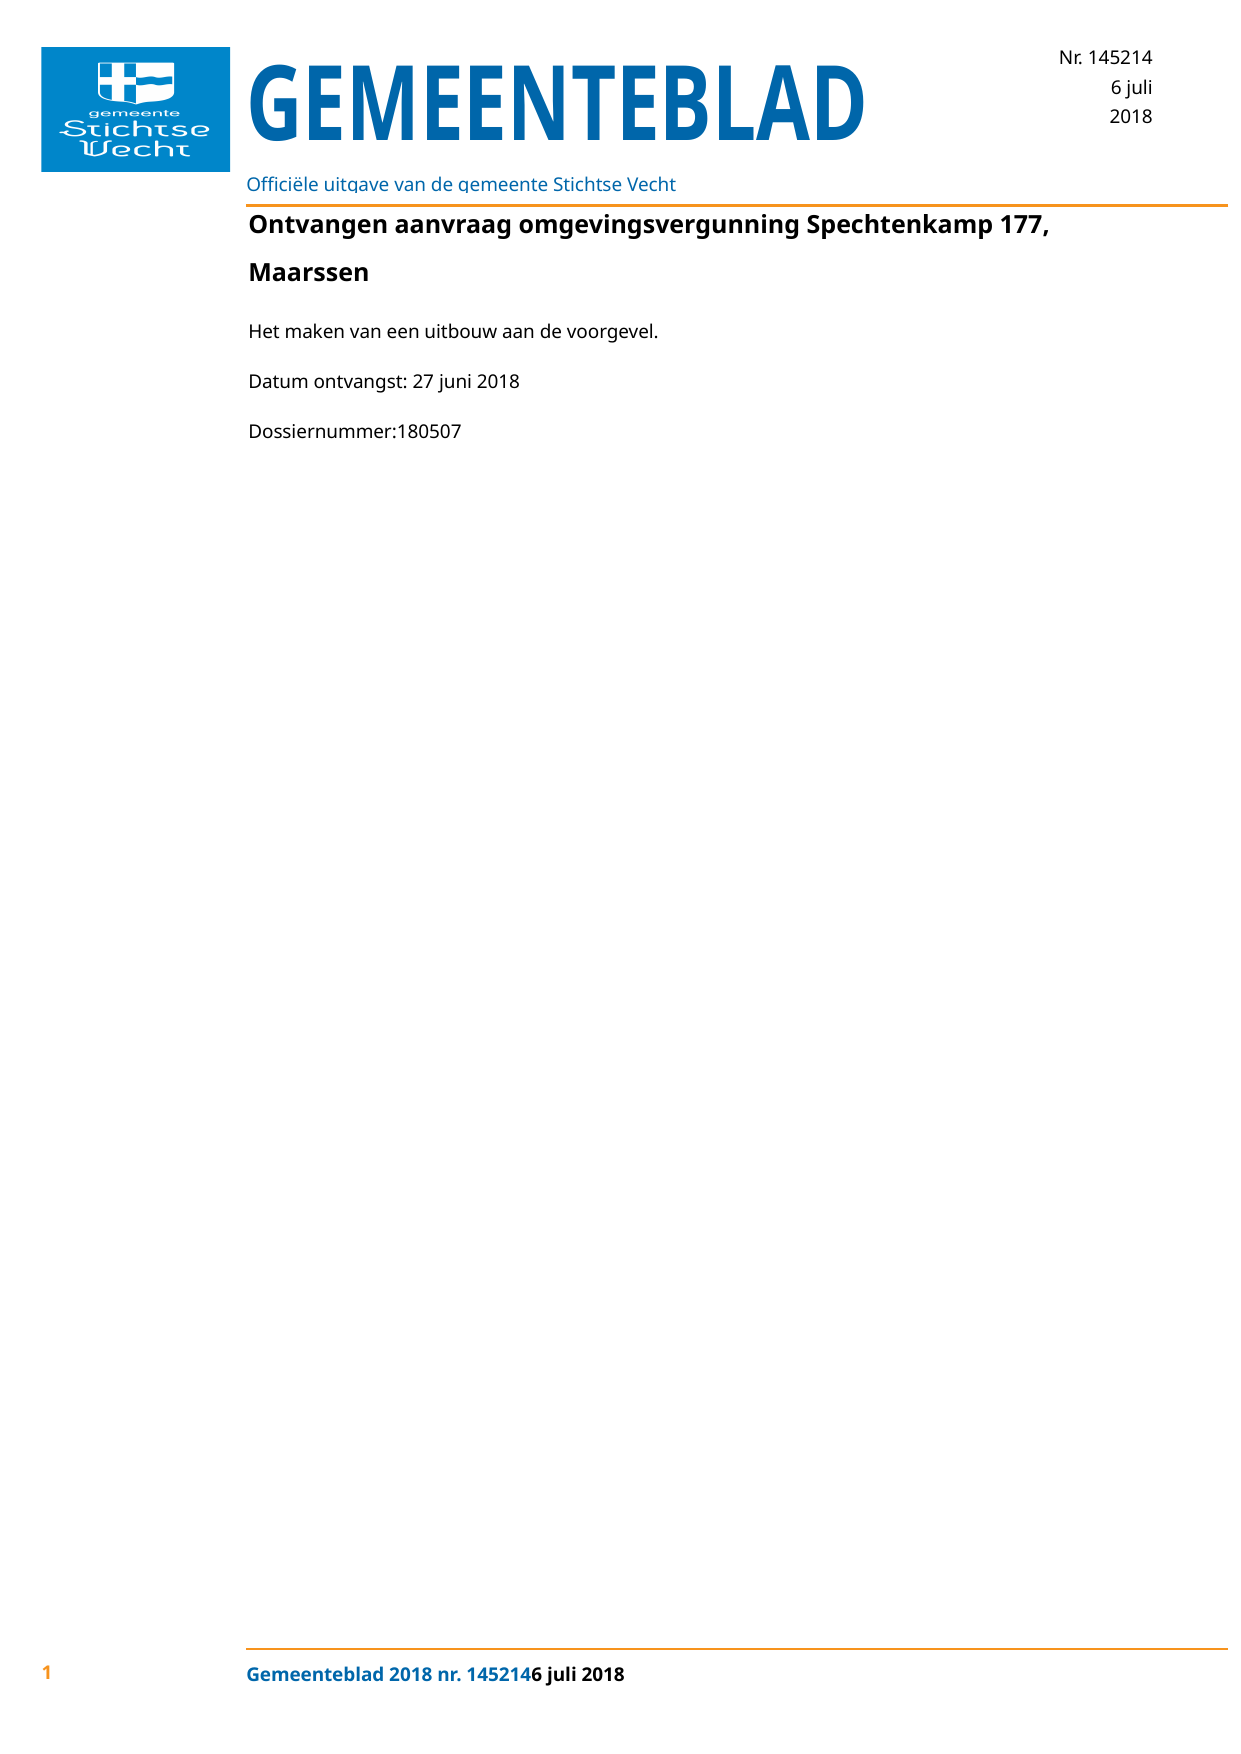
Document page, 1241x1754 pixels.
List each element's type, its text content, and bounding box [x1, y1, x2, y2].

picture [137, 63, 174, 103]
text Het maken van een uitbouw aan de voorgevel. [248, 318, 1152, 344]
picture [99, 63, 135, 101]
text Dossiernummer:180507 [248, 419, 1152, 444]
text Ontvangen aanvraag omgevingsvergunning Spechtenkamp 177, Maarssen [248, 207, 1152, 288]
text Datum ontvangst: 27 juni 2018 [248, 368, 1152, 394]
